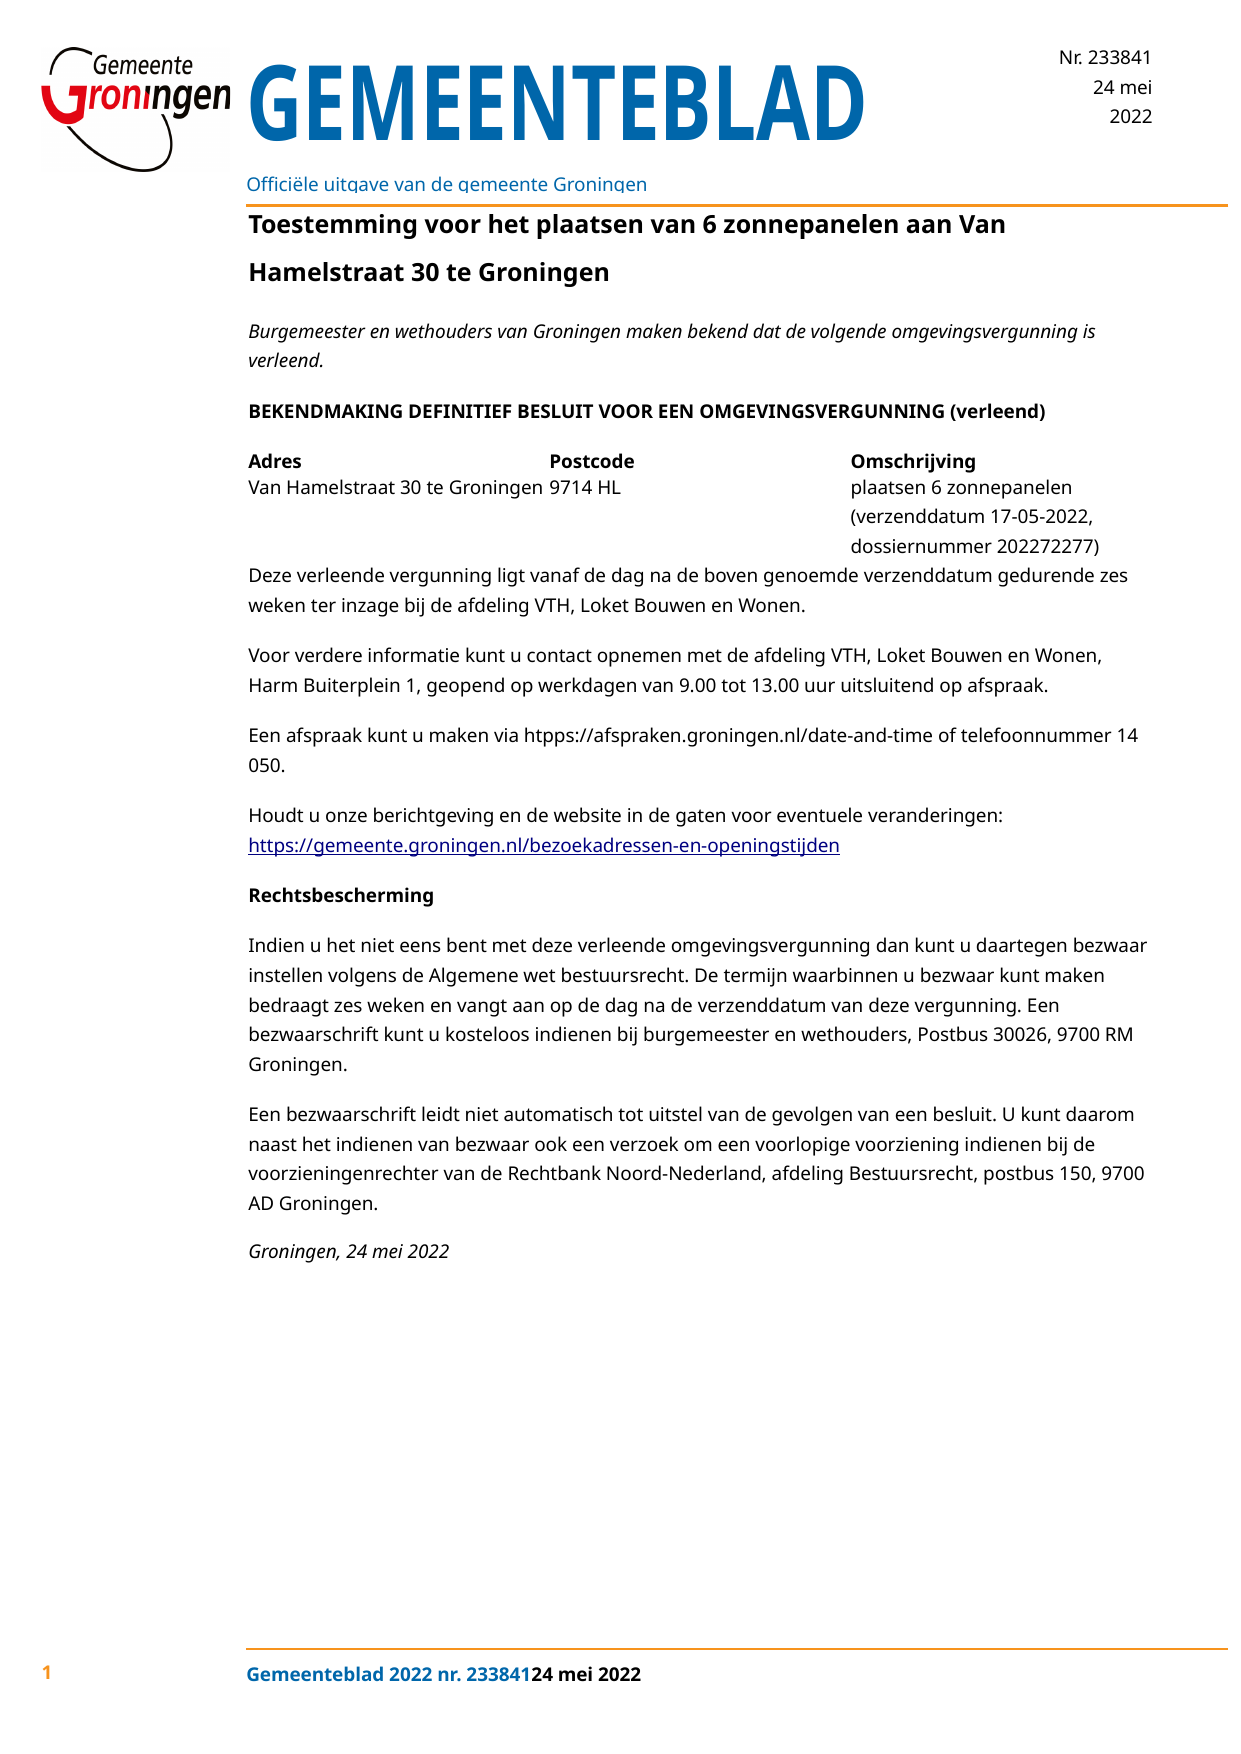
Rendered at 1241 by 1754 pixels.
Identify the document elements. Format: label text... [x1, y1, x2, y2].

text Een bezwaarschrift leidt niet automatisch tot uitstel van de gevolgen van een besluit. U kunt daarom naast het indienen van bezwaar ook een verzoek om een voorlopige voorziening indienen bij de voorzieningenrechter van de Rechtbank Noord-Nederland, afdeling Bestuursrecht, postbus 150, 9700 AD Groningen. [248, 1101, 1152, 1216]
text BEKENDMAKING DEFINITIEF BESLUIT VOOR EEN OMGEVINGSVERGUNNING (verleend) [248, 398, 1152, 424]
text Voor verdere informatie kunt u contact opnemen met de afdeling VTH, Loket Bouwen en Wonen, Harm Buiterplein 1, geopend op werkdagen van 9.00 tot 13.00 uur uitsluitend op afspraak. [248, 642, 1152, 698]
table_cell 9714 HL [549, 474, 850, 559]
text Rechtsbescherming [248, 882, 1152, 908]
table_header Omschrijving [850, 449, 1152, 474]
text Een afspraak kunt u maken via htpps://afspraken.groningen.nl/date-and-time of telefoonnummer 14 050. [248, 722, 1152, 778]
picture [41, 47, 231, 172]
text Deze verleende vergunning ligt vanaf de dag na de boven genoemde verzenddatum gedurende zes weken ter inzage bij de afdeling VTH, Loket Bouwen en Wonen. [248, 562, 1152, 618]
text Burgemeester en wethouders van Groningen maken bekend dat de volgende omgevingsvergunning is verleend. [248, 318, 1152, 373]
text Groningen, 24 mei 2022 [248, 1238, 1152, 1264]
text Indien u het niet eens bent met deze verleende omgevingsvergunning dan kunt u daartegen bezwaar instellen volgens de Algemene wet bestuursrecht. De termijn waarbinnen u bezwaar kunt maken bedraagt zes weken en vangt aan op de dag na de verzenddatum van deze vergunning. Een bezwaarschrift kunt u kosteloos indienen bij burgemeester en wethouders, Postbus 30026, 9700 RM Groningen. [248, 933, 1152, 1077]
table_cell Van Hamelstraat 30 te Groningen [248, 474, 549, 559]
table_cell plaatsen 6 zonnepanelen (verzenddatum 17-05-2022, dossiernummer 202272277) [850, 474, 1152, 559]
table_header Postcode [549, 449, 850, 474]
table_header Adres [248, 449, 549, 474]
text Toestemming voor het plaatsen van 6 zonnepanelen aan Van Hamelstraat 30 te Groningen [248, 207, 1152, 288]
text Houdt u onze berichtgeving en de website in de gaten voor eventuele veranderingen: https://gemeente.groningen.nl/bezoekadressen-en-openingstijden [248, 802, 1152, 858]
